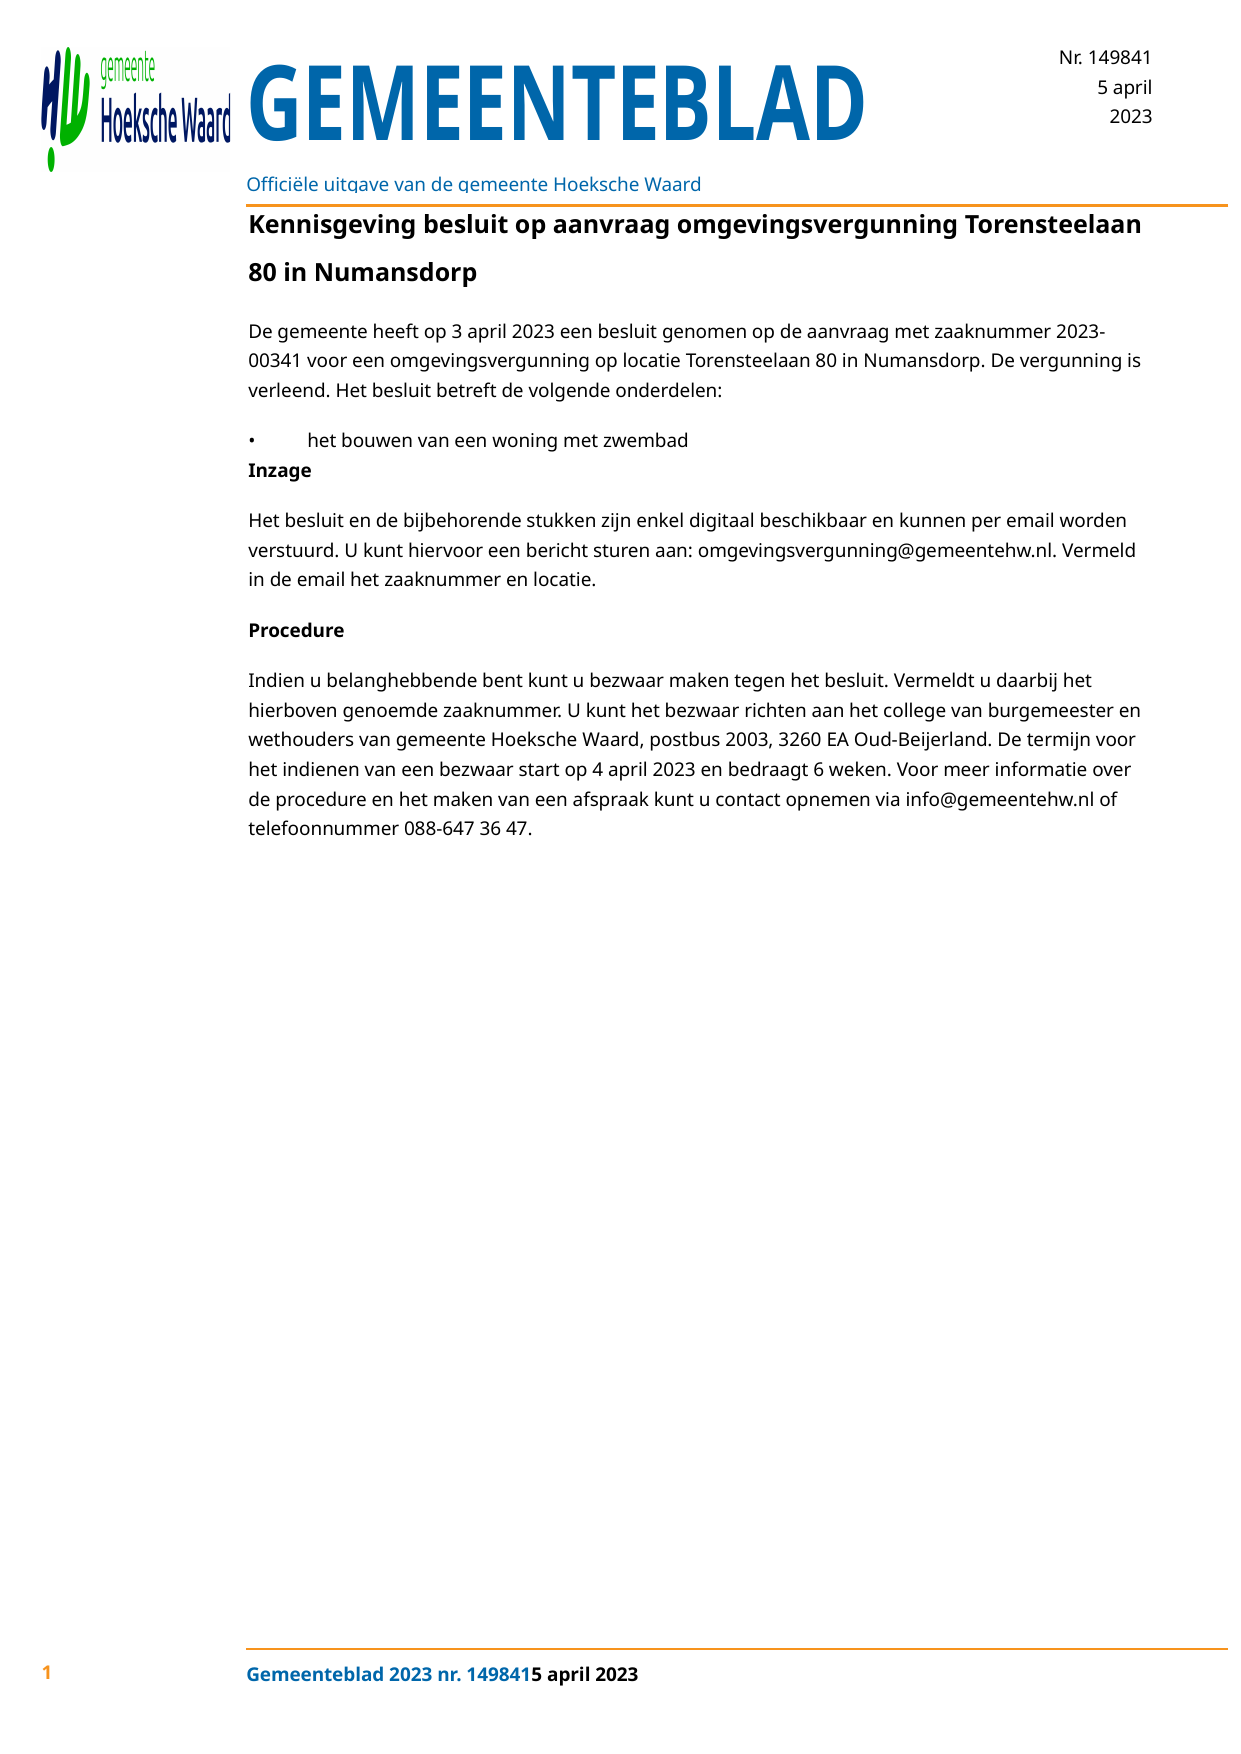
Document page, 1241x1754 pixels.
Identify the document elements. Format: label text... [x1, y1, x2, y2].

text Indien u belanghebbende bent kunt u bezwaar maken tegen het besluit. Vermeldt u daarbij het hierboven genoemde zaaknummer. U kunt het bezwaar richten aan het college van burgemeester en wethouders van gemeente Hoeksche Waard, postbus 2003, 3260 EA Oud-Beijerland. De termijn voor het indienen van een bezwaar start op 4 april 2023 en bedraagt 6 weken. Voor meer informatie over de procedure en het maken van een afspraak kunt u contact opnemen via info@gemeentehw.nl of telefoonnummer 088-647 36 47. [248, 667, 1152, 841]
list het bouwen van een woning met zwembad [248, 427, 1152, 453]
text Het besluit en de bijbehorende stukken zijn enkel digitaal beschikbaar en kunnen per email worden verstuurd. U kunt hiervoor een bericht sturen aan: omgevingsvergunning@gemeentehw.nl. Vermeld in de email het zaaknummer en locatie. [248, 507, 1152, 592]
text Inzage [248, 457, 1152, 483]
text Kennisgeving besluit op aanvraag omgevingsvergunning Torensteelaan 80 in Numansdorp [248, 207, 1152, 288]
picture [41, 47, 231, 172]
text De gemeente heeft op 3 april 2023 een besluit genomen op de aanvraag met zaaknummer 2023-00341 voor een omgevingsvergunning op locatie Torensteelaan 80 in Numansdorp. De vergunning is verleend. Het besluit betreft de volgende onderdelen: [248, 318, 1152, 403]
text Procedure [248, 617, 1152, 643]
